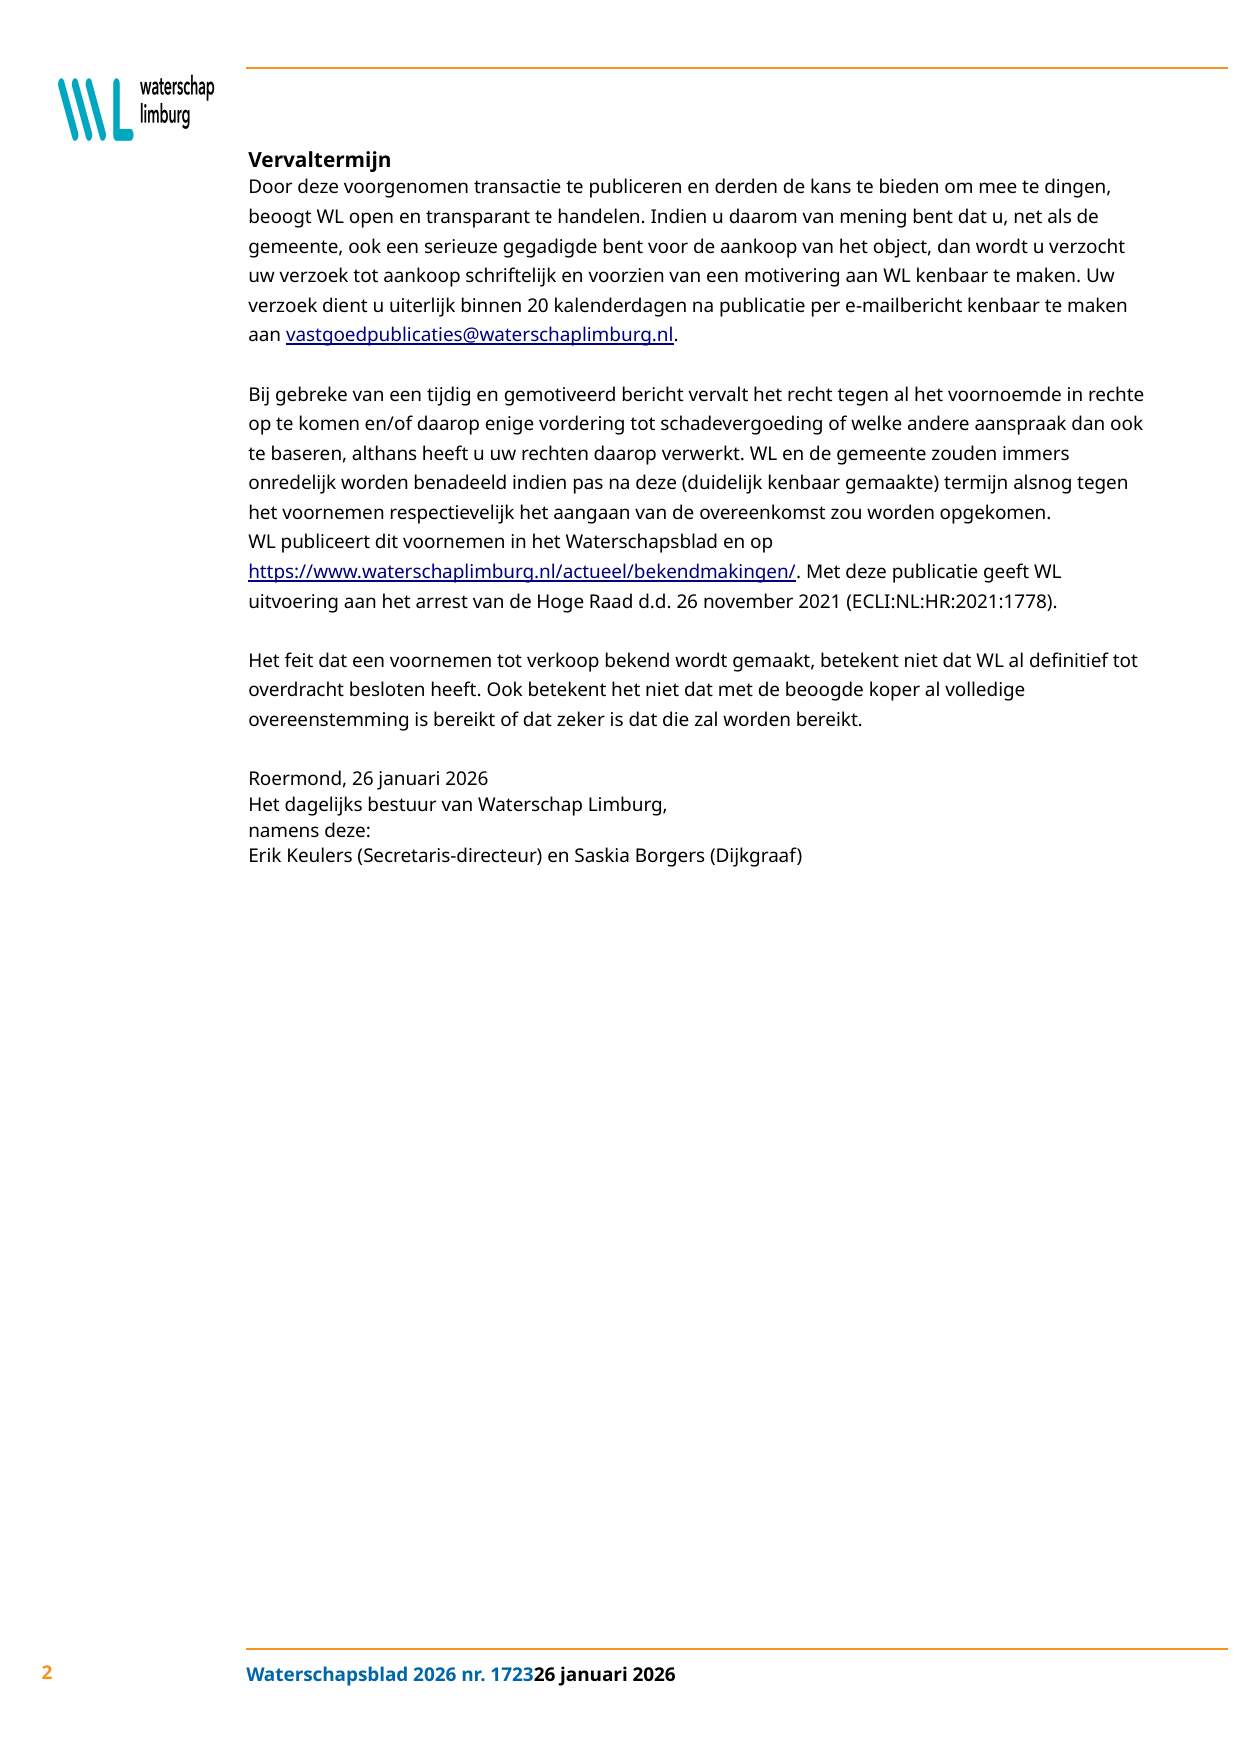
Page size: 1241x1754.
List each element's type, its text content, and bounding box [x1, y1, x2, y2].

picture [41, 47, 231, 172]
text Bij gebreke van een tijdig en gemotiveerd bericht vervalt het recht tegen al het voornoemde in rechte op te komen en/of daarop enige vordering tot schadevergoeding of welke andere aanspraak dan ook te baseren, althans heeft u uw rechten daarop verwerkt. WL en de gemeente zouden immers onredelijk worden benadeeld indien pas na deze (duidelijk kenbaar gemaakte) termijn alsnog tegen het voornemen respectievelijk het aangaan van de overeenkomst zou worden opgekomen. [248, 381, 1152, 525]
text Door deze voorgenomen transactie te publiceren en derden de kans te bieden om mee te dingen, beoogt WL open en transparant te handelen. Indien u daarom van mening bent dat u, net als de gemeente, ook een serieuze gegadigde bent voor de aankoop van het object, dan wordt u verzocht uw verzoek tot aankoop schriftelijk en voorzien van een motivering aan WL kenbaar te maken. Uw verzoek dient u uiterlijk binnen 20 kalenderdagen na publicatie per e-mailbericht kenbaar te maken aan vastgoedpublicaties@waterschaplimburg.nl. [248, 174, 1152, 347]
text namens deze: [248, 817, 1152, 842]
text Vervaltermijn [248, 145, 1152, 174]
text Het dagelijks bestuur van Waterschap Limburg, [248, 791, 1152, 817]
text Erik Keulers (Secretaris-directeur) en Saskia Borgers (Dijkgraaf) [248, 842, 1152, 868]
text Het feit dat een voornemen tot verkoop bekend wordt gemaakt, betekent niet dat WL al definitief tot overdracht besloten heeft. Ook betekent het niet dat met de beoogde koper al volledige overeenstemming is bereikt of dat zeker is dat die zal worden bereikt. [248, 647, 1152, 732]
text Roermond, 26 januari 2026 [248, 765, 1152, 791]
text WL publiceert dit voornemen in het Waterschapsblad en op https://www.waterschaplimburg.nl/actueel/bekendmakingen/. Met deze publicatie geeft WL uitvoering aan het arrest van de Hoge Raad d.d. 26 november 2021 (ECLI:NL:HR:2021:1778). [248, 529, 1152, 613]
